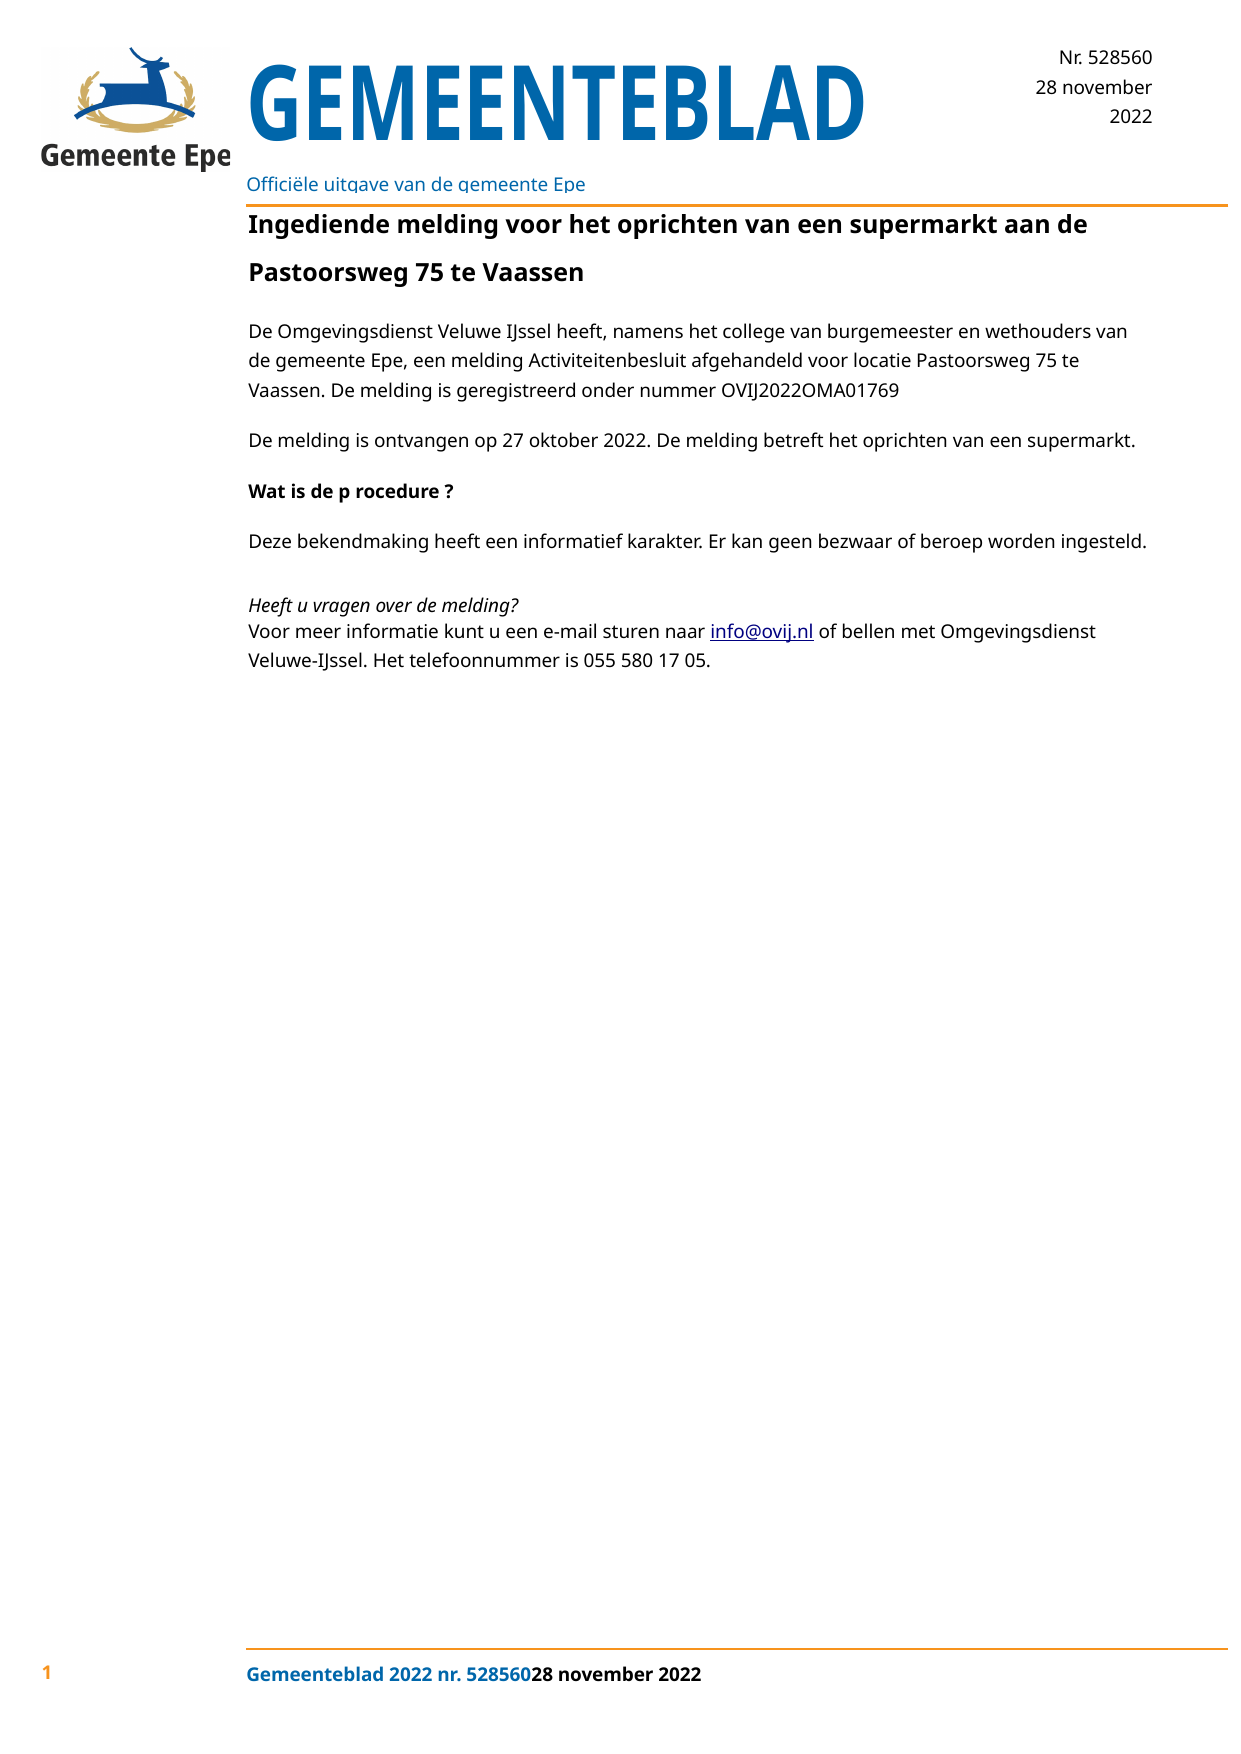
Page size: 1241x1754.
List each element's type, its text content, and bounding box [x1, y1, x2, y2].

text Heeft u vragen over de melding? [248, 592, 1152, 618]
text Voor meer informatie kunt u een e-mail sturen naar info@ovij.nl of bellen met Omgevingsdienst Veluwe-IJssel. Het telefoonnummer is 055 580 17 05. [248, 618, 1152, 673]
text Deze bekendmaking heeft een informatief karakter. Er kan geen bezwaar of beroep worden ingesteld. [248, 528, 1152, 554]
text De melding is ontvangen op 27 oktober 2022. De melding betreft het oprichten van een supermarkt. [248, 427, 1152, 453]
text Wat is de p rocedure ? [248, 478, 1152, 504]
text De Omgevingsdienst Veluwe IJssel heeft, namens het college van burgemeester en wethouders van de gemeente Epe, een melding Activiteitenbesluit afgehandeld voor locatie Pastoorsweg 75 te Vaassen. De melding is geregistreerd onder nummer OVIJ2022OMA01769 [248, 318, 1152, 403]
picture [41, 47, 231, 172]
text Ingediende melding voor het oprichten van een supermarkt aan de Pastoorsweg 75 te Vaassen [248, 207, 1152, 288]
